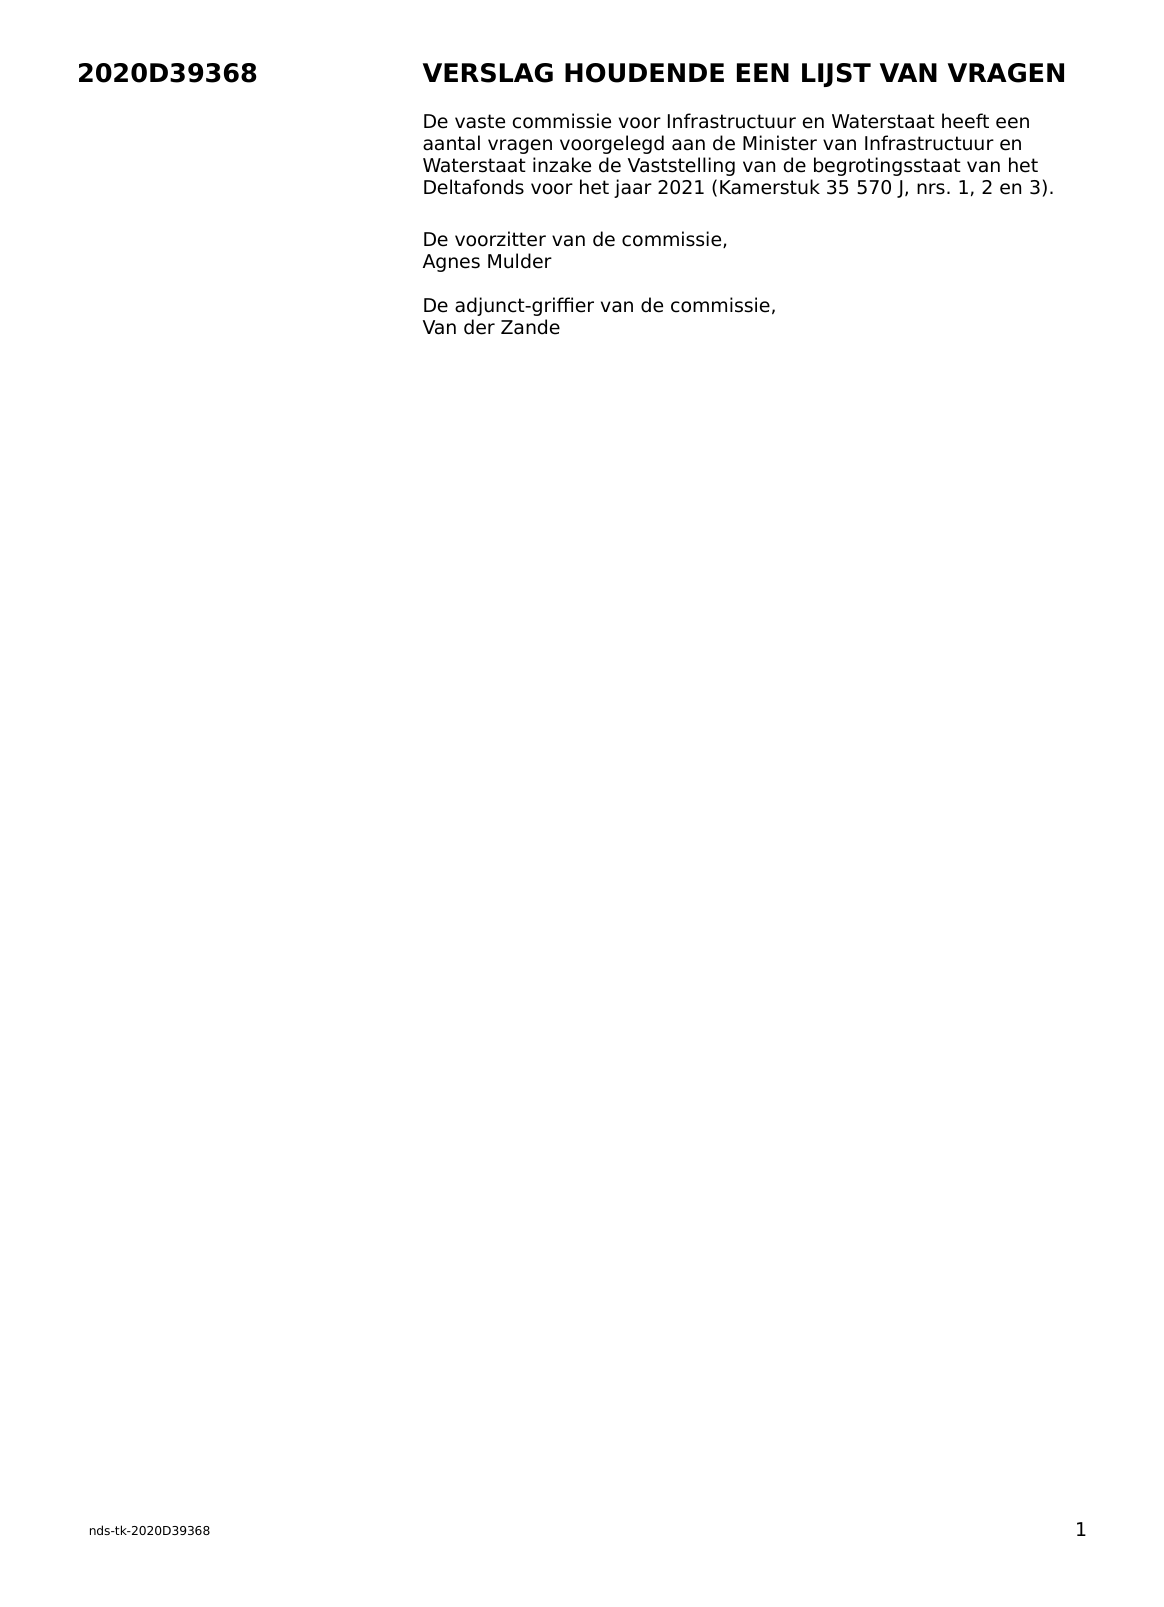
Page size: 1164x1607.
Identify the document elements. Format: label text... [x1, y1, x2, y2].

text De voorzitter van de commissie, Agnes Mulder [422, 229, 1087, 273]
text 2020D39368 VERSLAG HOUDENDE EEN LIJST VAN VRAGEN [77, 59, 1087, 89]
text nds-tk-2020D39368 [88, 1524, 323, 1538]
text De adjunct-griffier van de commissie, Van der Zande [422, 295, 1087, 339]
text De vaste commissie voor Infrastructuur en Waterstaat heeft een aantal vragen voorgelegd aan de Minister van Infrastructuur en Waterstaat inzake de Vaststelling van de begrotingsstaat van het Deltafonds voor het jaar 2021 (Kamerstuk 35 570 J, nrs. 1, 2 en 3). [422, 111, 1087, 199]
